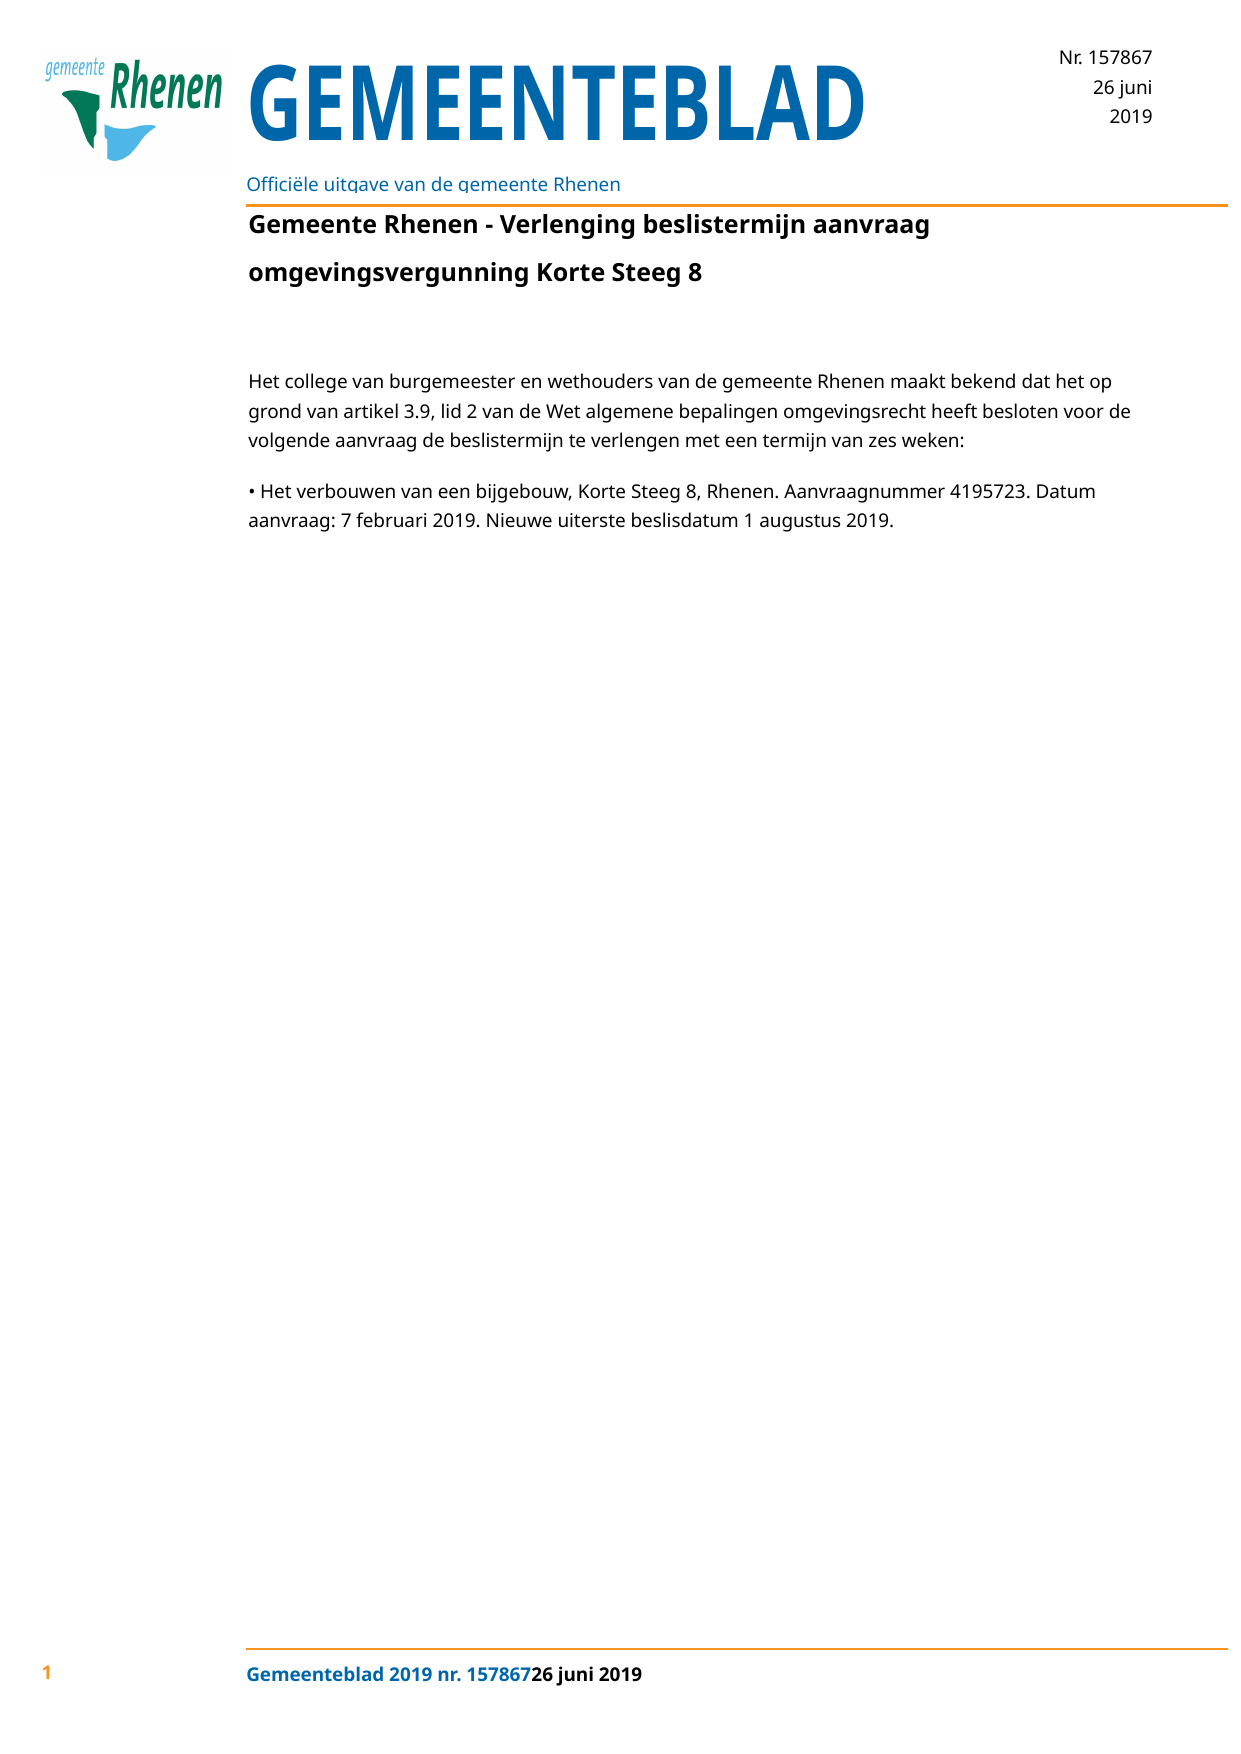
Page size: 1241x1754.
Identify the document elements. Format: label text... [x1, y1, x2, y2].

picture [41, 47, 231, 172]
text • Het verbouwen van een bijgebouw, Korte Steeg 8, Rhenen. Aanvraagnummer 4195723. Datum aanvraag: 7 februari 2019. Nieuwe uiterste beslisdatum 1 augustus 2019. [248, 478, 1152, 533]
text Gemeente Rhenen - Verlenging beslistermijn aanvraag omgevingsvergunning Korte Steeg 8 [248, 207, 1152, 288]
text Het college van burgemeester en wethouders van de gemeente Rhenen maakt bekend dat het op grond van artikel 3.9, lid 2 van de Wet algemene bepalingen omgevingsrecht heeft besloten voor de volgende aanvraag de beslistermijn te verlengen met een termijn van zes weken: [248, 368, 1152, 453]
